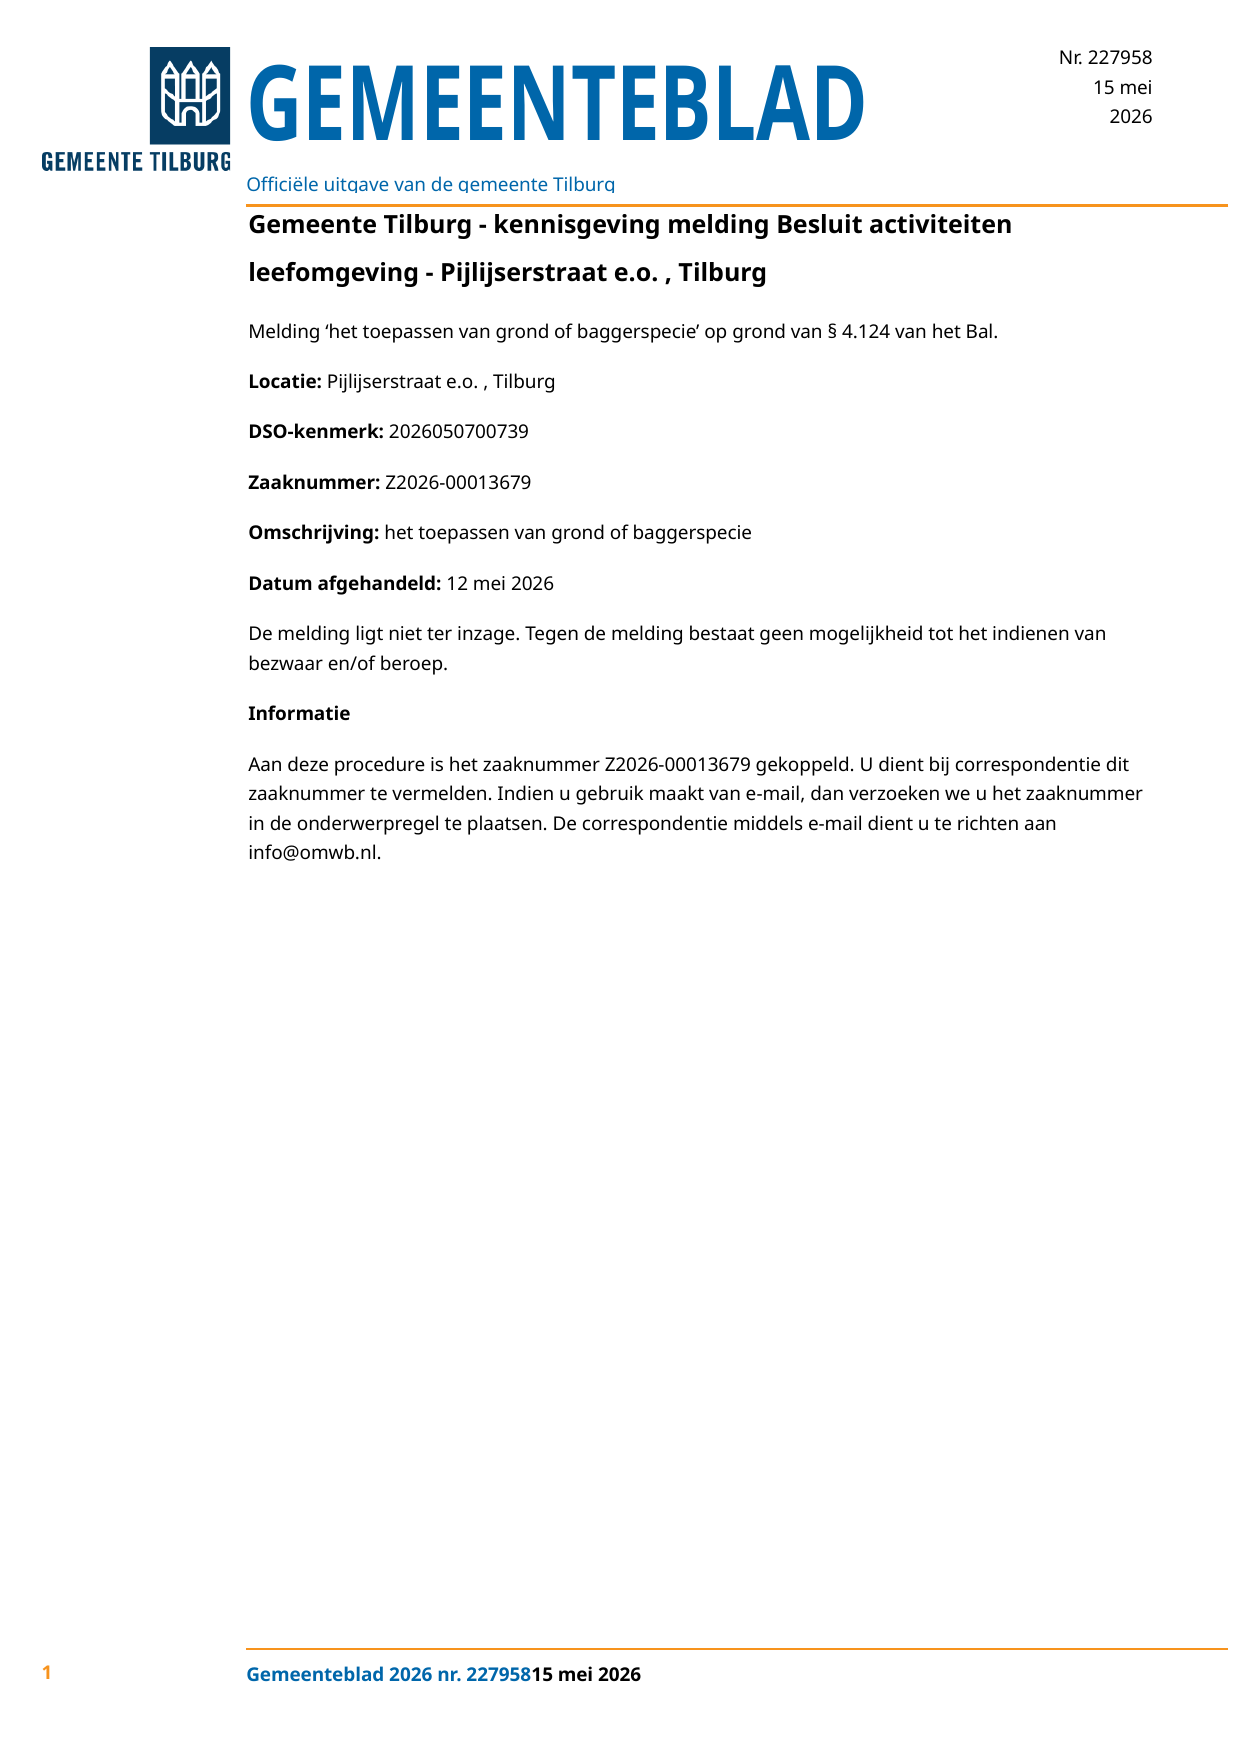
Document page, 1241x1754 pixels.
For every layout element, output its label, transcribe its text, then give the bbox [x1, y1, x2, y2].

text Datum afgehandeld: 12 mei 2026 [248, 570, 1152, 596]
text Omschrijving: het toepassen van grond of baggerspecie [248, 519, 1152, 545]
text Melding ‘het toepassen van grond of baggerspecie’ op grond van § 4.124 van het Bal. [248, 318, 1152, 344]
text De melding ligt niet ter inzage. Tegen de melding bestaat geen mogelijkheid tot het indienen van bezwaar en/of beroep. [248, 620, 1152, 676]
text DSO-kenmerk: 2026050700739 [248, 419, 1152, 444]
text Gemeente Tilburg - kennisgeving melding Besluit activiteiten leefomgeving - Pijlijserstraat e.o. , Tilburg [248, 207, 1152, 288]
text Aan deze procedure is het zaaknummer Z2026-00013679 gekoppeld. U dient bij correspondentie dit zaaknummer te vermelden. Indien u gebruik maakt van e-mail, dan verzoeken we u het zaaknummer in de onderwerpregel te plaatsen. De correspondentie middels e-mail dient u te richten aan info@omwb.nl. [248, 751, 1152, 865]
text Locatie: Pijlijserstraat e.o. , Tilburg [248, 368, 1152, 394]
text Informatie [248, 700, 1152, 726]
text Zaaknummer: Z2026-00013679 [248, 469, 1152, 495]
picture [41, 47, 231, 172]
